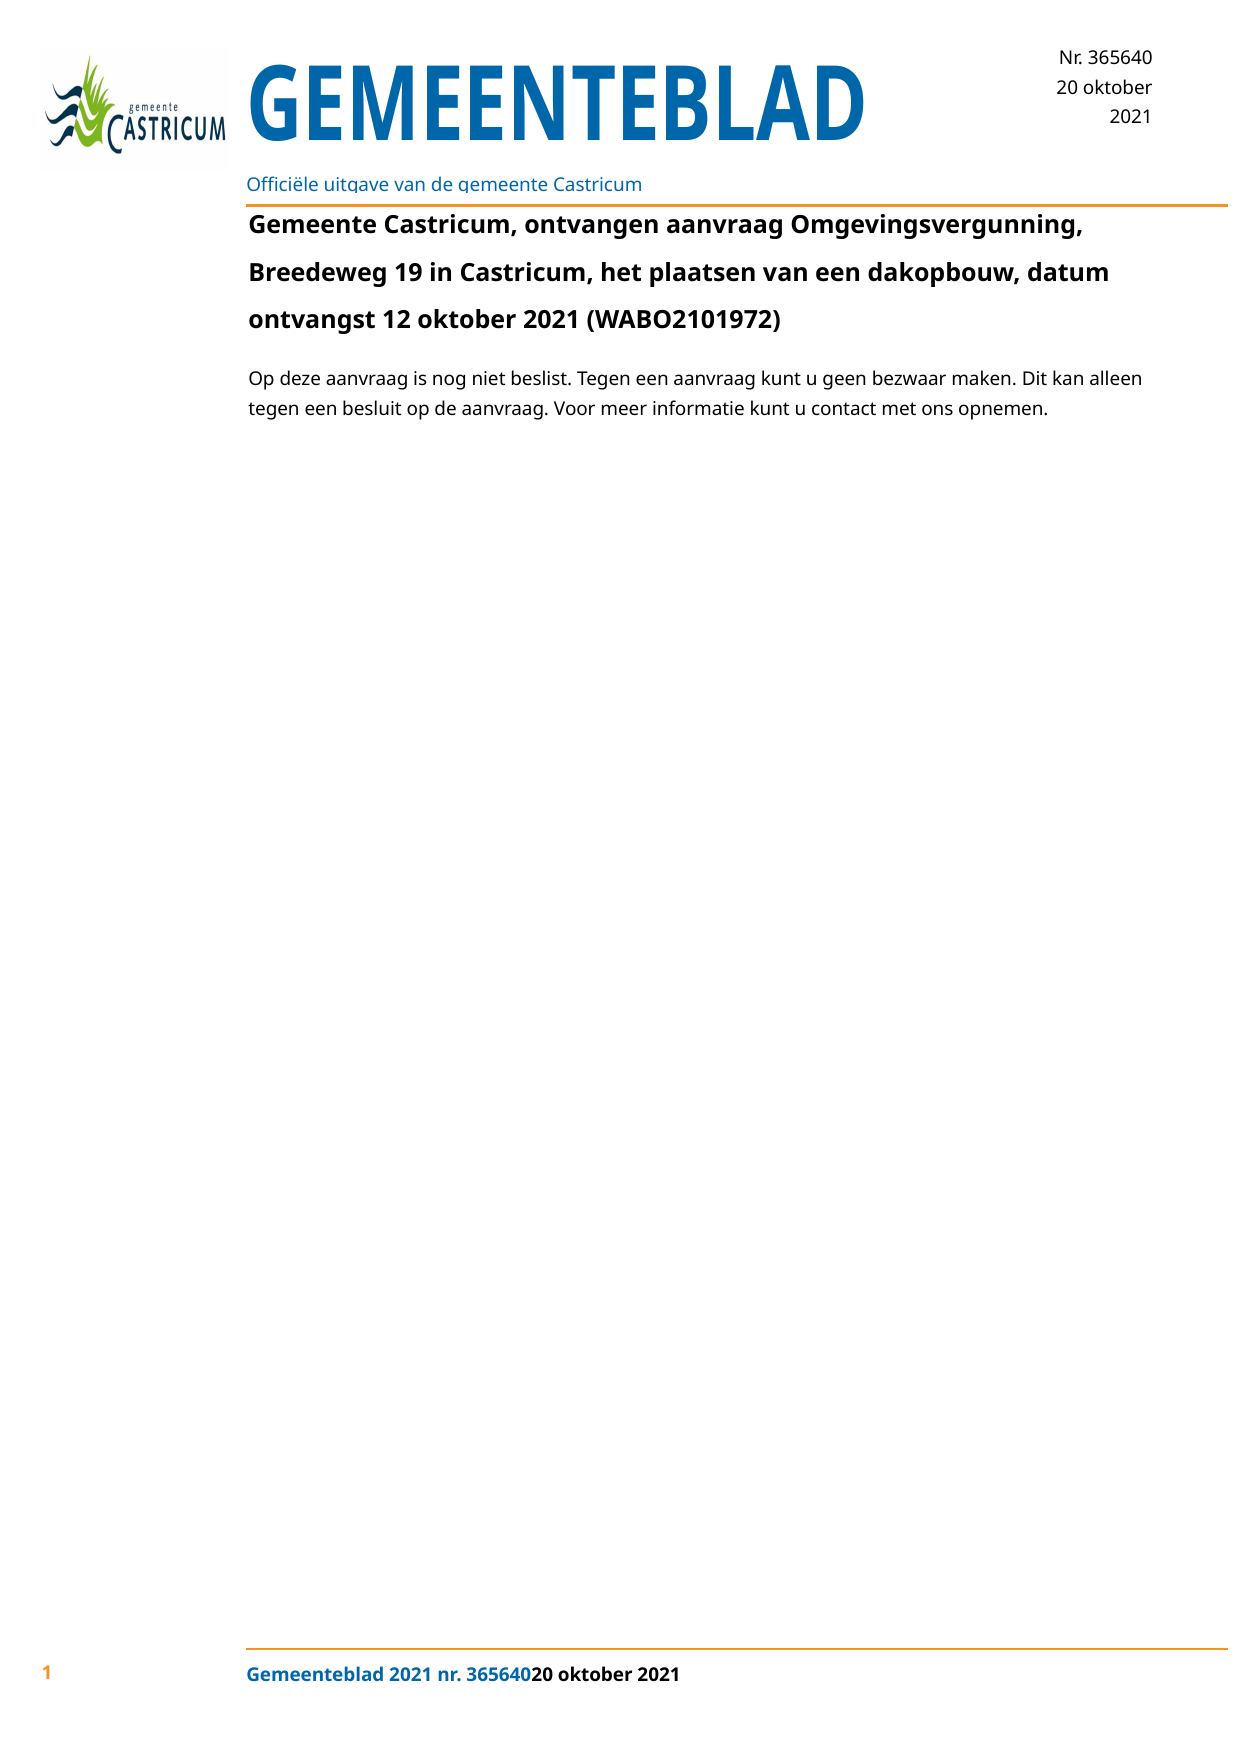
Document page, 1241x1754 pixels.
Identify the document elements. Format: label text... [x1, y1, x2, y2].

text Op deze aanvraag is nog niet beslist. Tegen een aanvraag kunt u geen bezwaar maken. Dit kan alleen tegen een besluit op de aanvraag. Voor meer informatie kunt u contact met ons opnemen. [248, 366, 1152, 421]
picture [41, 47, 231, 172]
text Gemeente Castricum, ontvangen aanvraag Omgevingsvergunning, Breedeweg 19 in Castricum, het plaatsen van een dakopbouw, datum ontvangst 12 oktober 2021 (WABO2101972) [248, 207, 1152, 336]
